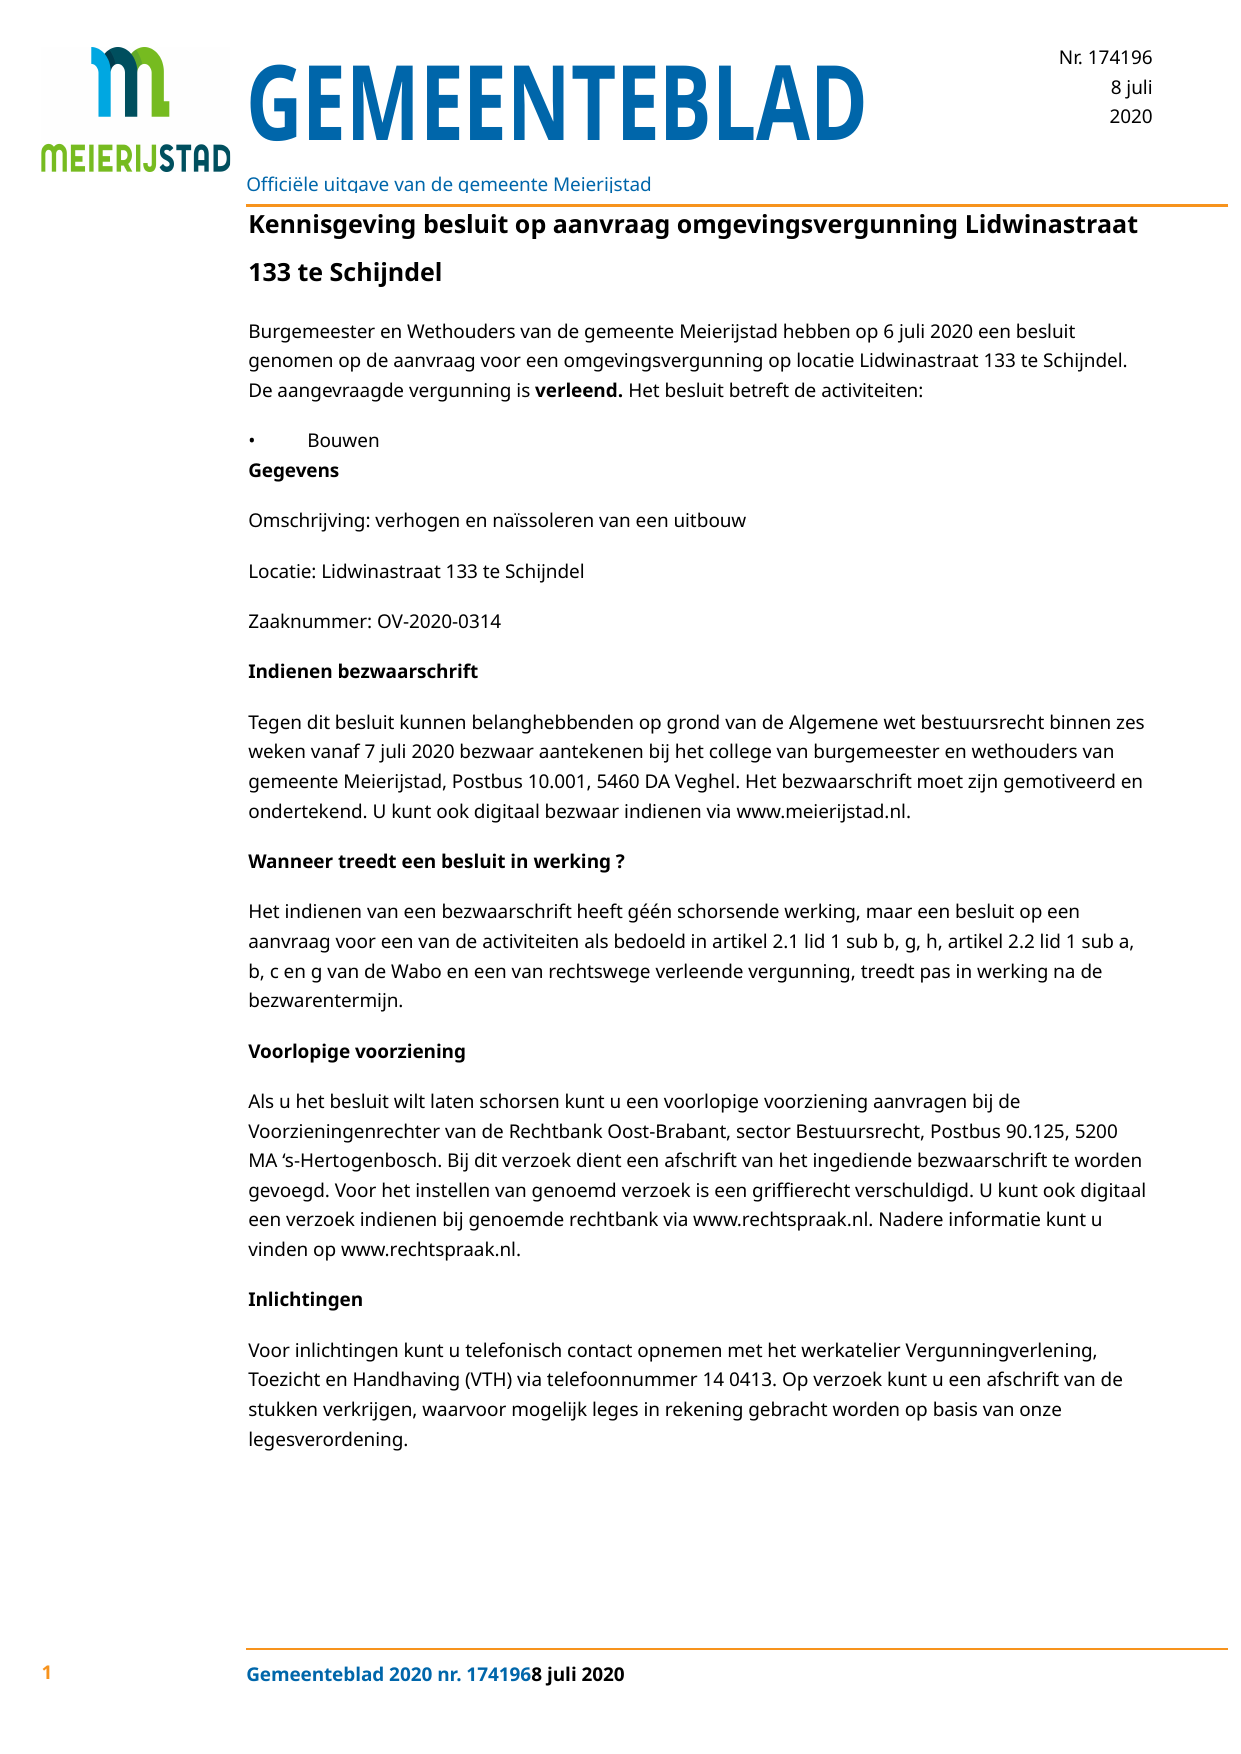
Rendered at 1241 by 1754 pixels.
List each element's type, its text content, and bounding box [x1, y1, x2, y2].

text Als u het besluit wilt laten schorsen kunt u een voorlopige voorziening aanvragen bij de Voorzieningenrechter van de Rechtbank Oost-Brabant, sector Bestuursrecht, Postbus 90.125, 5200 MA ‘s-Hertogenbosch. Bij dit verzoek dient een afschrift van het ingediende bezwaarschrift te worden gevoegd. Voor het instellen van genoemd verzoek is een griffierecht verschuldigd. U kunt ook digitaal een verzoek indienen bij genoemde rechtbank via www.rechtspraak.nl. Nadere informatie kunt u vinden op www.rechtspraak.nl. [248, 1088, 1152, 1262]
text Het indienen van een bezwaarschrift heeft géén schorsende werking, maar een besluit op een aanvraag voor een van de activiteiten als bedoeld in artikel 2.1 lid 1 sub b, g, h, artikel 2.2 lid 1 sub a, b, c en g van de Wabo en een van rechtswege verleende vergunning, treedt pas in werking na de bezwarentermijn. [248, 899, 1152, 1013]
text Inlichtingen [248, 1287, 1152, 1312]
text Locatie: Lidwinastraat 133 te Schijndel [248, 558, 1152, 584]
text Tegen dit besluit kunnen belanghebbenden op grond van de Algemene wet bestuursrecht binnen zes weken vanaf 7 juli 2020 bezwaar aantekenen bij het college van burgemeester en wethouders van gemeente Meierijstad, Postbus 10.001, 5460 DA Veghel. Het bezwaarschrift moet zijn gemotiveerd en ondertekend. U kunt ook digitaal bezwaar indienen via www.meierijstad.nl. [248, 709, 1152, 824]
text Voorlopige voorziening [248, 1038, 1152, 1064]
text Gegevens [248, 457, 1152, 483]
text Wanneer treedt een besluit in werking ? [248, 848, 1152, 874]
text Zaaknummer: OV-2020-0314 [248, 608, 1152, 634]
list Bouwen [248, 427, 1152, 453]
text Burgemeester en Wethouders van de gemeente Meierijstad hebben op 6 juli 2020 een besluit genomen op de aanvraag voor een omgevingsvergunning op locatie Lidwinastraat 133 te Schijndel. De aangevraagde vergunning is verleend. Het besluit betreft de activiteiten: [248, 318, 1152, 403]
text Voor inlichtingen kunt u telefonisch contact opnemen met het werkatelier Vergunningverlening, Toezicht en Handhaving (VTH) via telefoonnummer 14 0413. Op verzoek kunt u een afschrift van de stukken verkrijgen, waarvoor mogelijk leges in rekening gebracht worden op basis van onze legesverordening. [248, 1337, 1152, 1452]
text Indienen bezwaarschrift [248, 659, 1152, 684]
text Omschrijving: verhogen en naïssoleren van een uitbouw [248, 507, 1152, 533]
text Kennisgeving besluit op aanvraag omgevingsvergunning Lidwinastraat 133 te Schijndel [248, 207, 1152, 288]
picture [41, 47, 231, 172]
